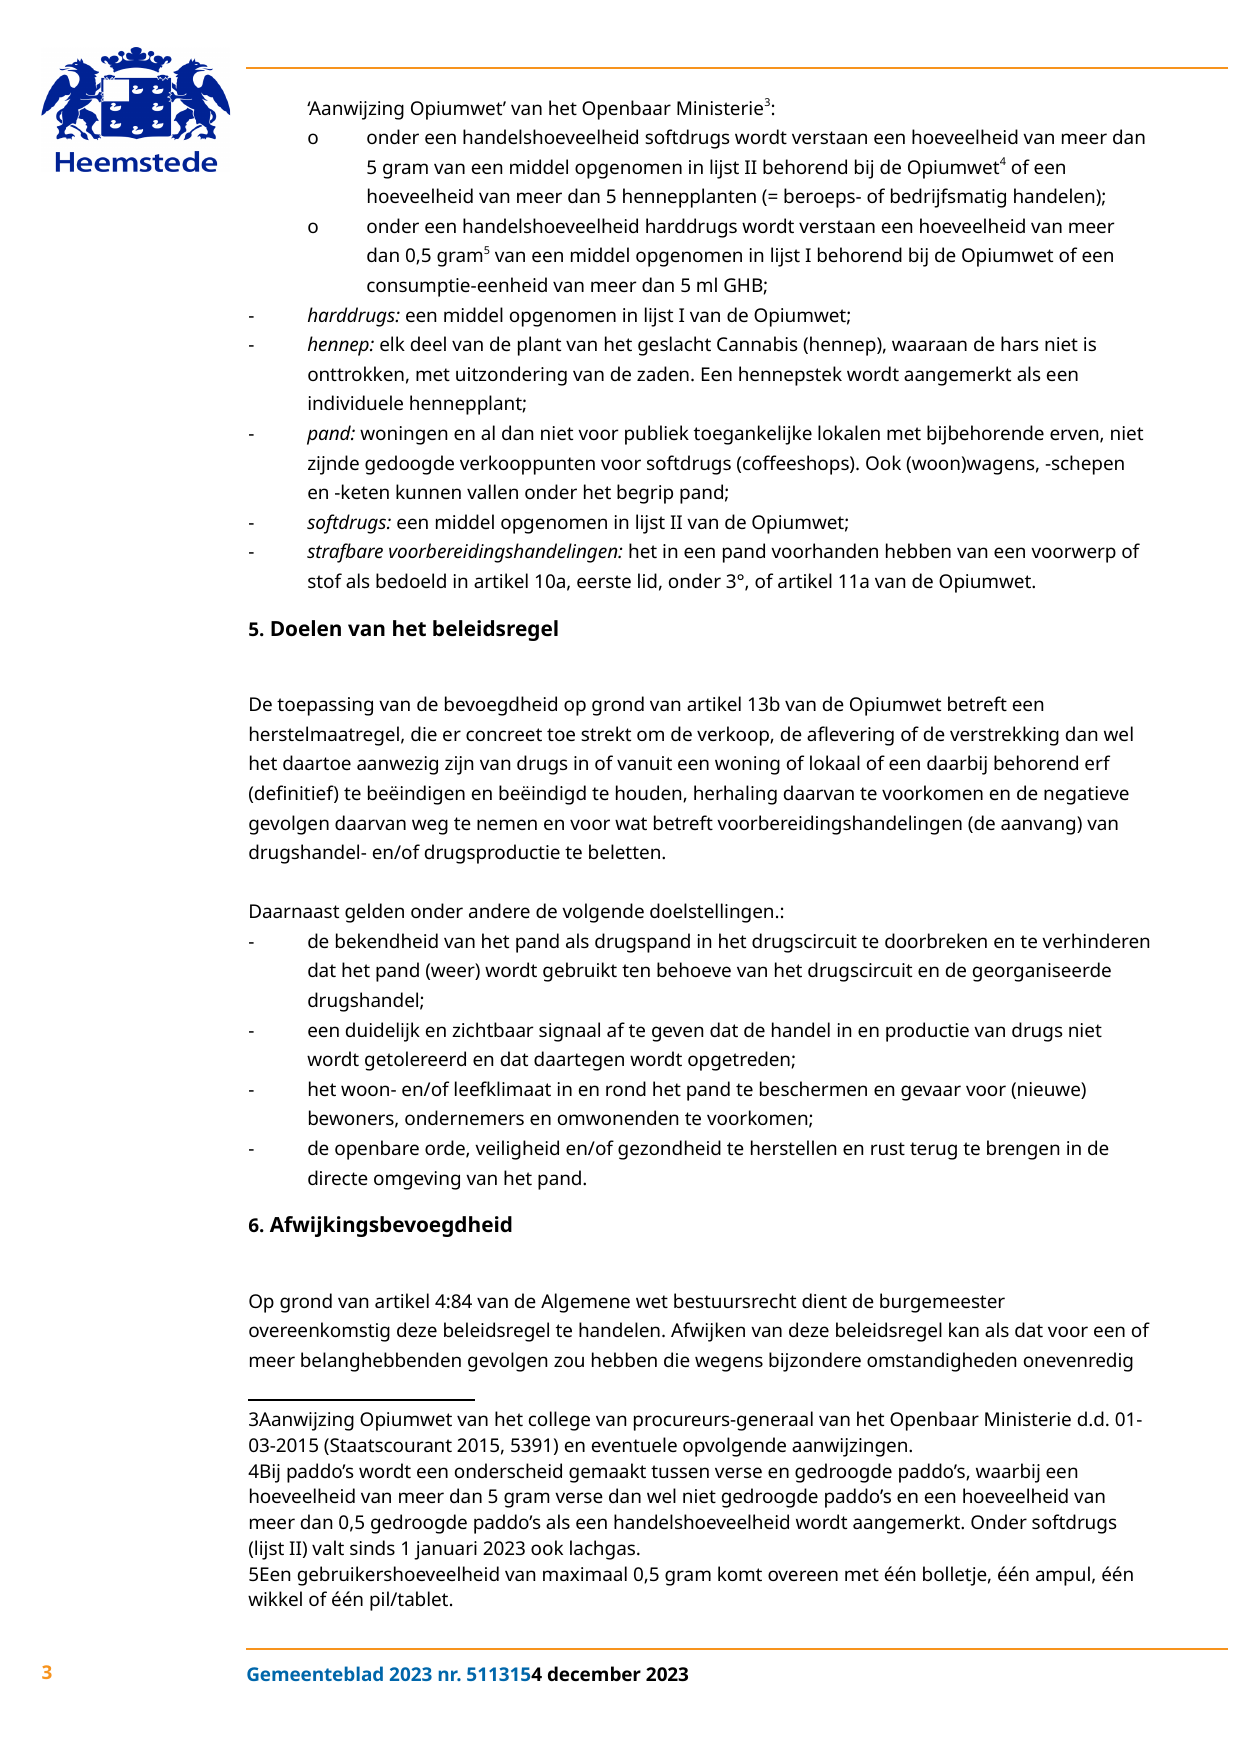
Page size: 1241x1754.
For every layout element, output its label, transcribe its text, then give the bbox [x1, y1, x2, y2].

list de bekendheid van het pand als drugspand in het drugscircuit te doorbreken en te verhinderen dat het pand (weer) wordt gebruikt ten behoeve van het drugscircuit en de georganiseerde drugshandel; [248, 928, 1152, 1013]
text 6. Afwijkingsbevoegdheid [248, 1210, 1152, 1239]
list Bij paddo’s wordt een onderscheid gemaakt tussen verse en gedroogde paddo’s, waarbij een hoeveelheid van meer dan 5 gram verse dan wel niet gedroogde paddo’s en een hoeveelheid van meer dan 0,5 gedroogde paddo’s als een handelshoeveelheid wordt aangemerkt. Onder softdrugs (lijst II) valt sinds 1 januari 2023 ook lachgas. [248, 1458, 1152, 1561]
list harddrugs: een middel opgenomen in lijst I van de Opiumwet; [248, 302, 1152, 328]
text Op grond van artikel 4:84 van de Algemene wet bestuursrecht dient de burgemeester overeenkomstig deze beleidsregel te handelen. Afwijken van deze beleidsregel kan als dat voor een of meer belanghebbenden gevolgen zou hebben die wegens bijzondere omstandigheden onevenredig [248, 1288, 1152, 1373]
text 5. Doelen van het beleidsregel [248, 614, 1152, 642]
list ‘Aanwijzing Opiumwet’ van het Openbaar Ministerie: [248, 95, 1152, 121]
list het woon- en/of leefklimaat in en rond het pand te beschermen en gevaar voor (nieuwe) bewoners, ondernemers en omwonenden te voorkomen; [248, 1076, 1152, 1131]
list de openbare orde, veiligheid en/of gezondheid te herstellen en rust terug te brengen in de directe omgeving van het pand. [248, 1135, 1152, 1191]
list pand: woningen en al dan niet voor publiek toegankelijke lokalen met bijbehorende erven, niet zijnde gedoogde verkooppunten voor softdrugs (coffeeshops). Ook (woon)wagens, -schepen en -keten kunnen vallen onder het begrip pand; [248, 420, 1152, 505]
list strafbare voorbereidingshandelingen: het in een pand voorhanden hebben van een voorwerp of stof als bedoeld in artikel 10a, eerste lid, onder 3°, of artikel 11a van de Opiumwet. [248, 538, 1152, 594]
picture [41, 47, 231, 172]
list onder een handelshoeveelheid harddrugs wordt verstaan een hoeveelheid van meer dan 0,5 gram van een middel opgenomen in lijst I behorend bij de Opiumwet of een consumptie-eenheid van meer dan 5 ml GHB; [307, 213, 1152, 298]
list softdrugs: een middel opgenomen in lijst II van de Opiumwet; [248, 509, 1152, 535]
list hennep: elk deel van de plant van het geslacht Cannabis (hennep), waaraan de hars niet is onttrokken, met uitzondering van de zaden. Een hennepstek wordt aangemerkt als een individuele hennepplant; [248, 331, 1152, 416]
list Een gebruikershoeveelheid van maximaal 0,5 gram komt overeen met één bolletje, één ampul, één wikkel of één pil/tablet. [248, 1561, 1152, 1612]
text Daarnaast gelden onder andere de volgende doelstellingen.: [248, 898, 1152, 924]
list een duidelijk en zichtbaar signaal af te geven dat de handel in en productie van drugs niet wordt getolereerd en dat daartegen wordt opgetreden; [248, 1017, 1152, 1072]
list onder een handelshoeveelheid softdrugs wordt verstaan een hoeveelheid van meer dan 5 gram van een middel opgenomen in lijst II behorend bij de Opiumwet of een hoeveelheid van meer dan 5 hennepplanten (= beroeps- of bedrijfsmatig handelen); [307, 124, 1152, 209]
list Aanwijzing Opiumwet van het college van procureurs-generaal van het Openbaar Ministerie d.d. 01-03-2015 (Staatscourant 2015, 5391) en eventuele opvolgende aanwijzingen. [248, 1406, 1152, 1458]
text De toepassing van de bevoegdheid op grond van artikel 13b van de Opiumwet betreft een herstelmaatregel, die er concreet toe strekt om de verkoop, de aflevering of de verstrekking dan wel het daartoe aanwezig zijn van drugs in of vanuit een woning of lokaal of een daarbij behorend erf (definitief) te beëindigen en beëindigd te houden, herhaling daarvan te voorkomen en de negatieve gevolgen daarvan weg te nemen en voor wat betreft voorbereidingshandelingen (de aanvang) van drugshandel- en/of drugsproductie te beletten. [248, 691, 1152, 865]
